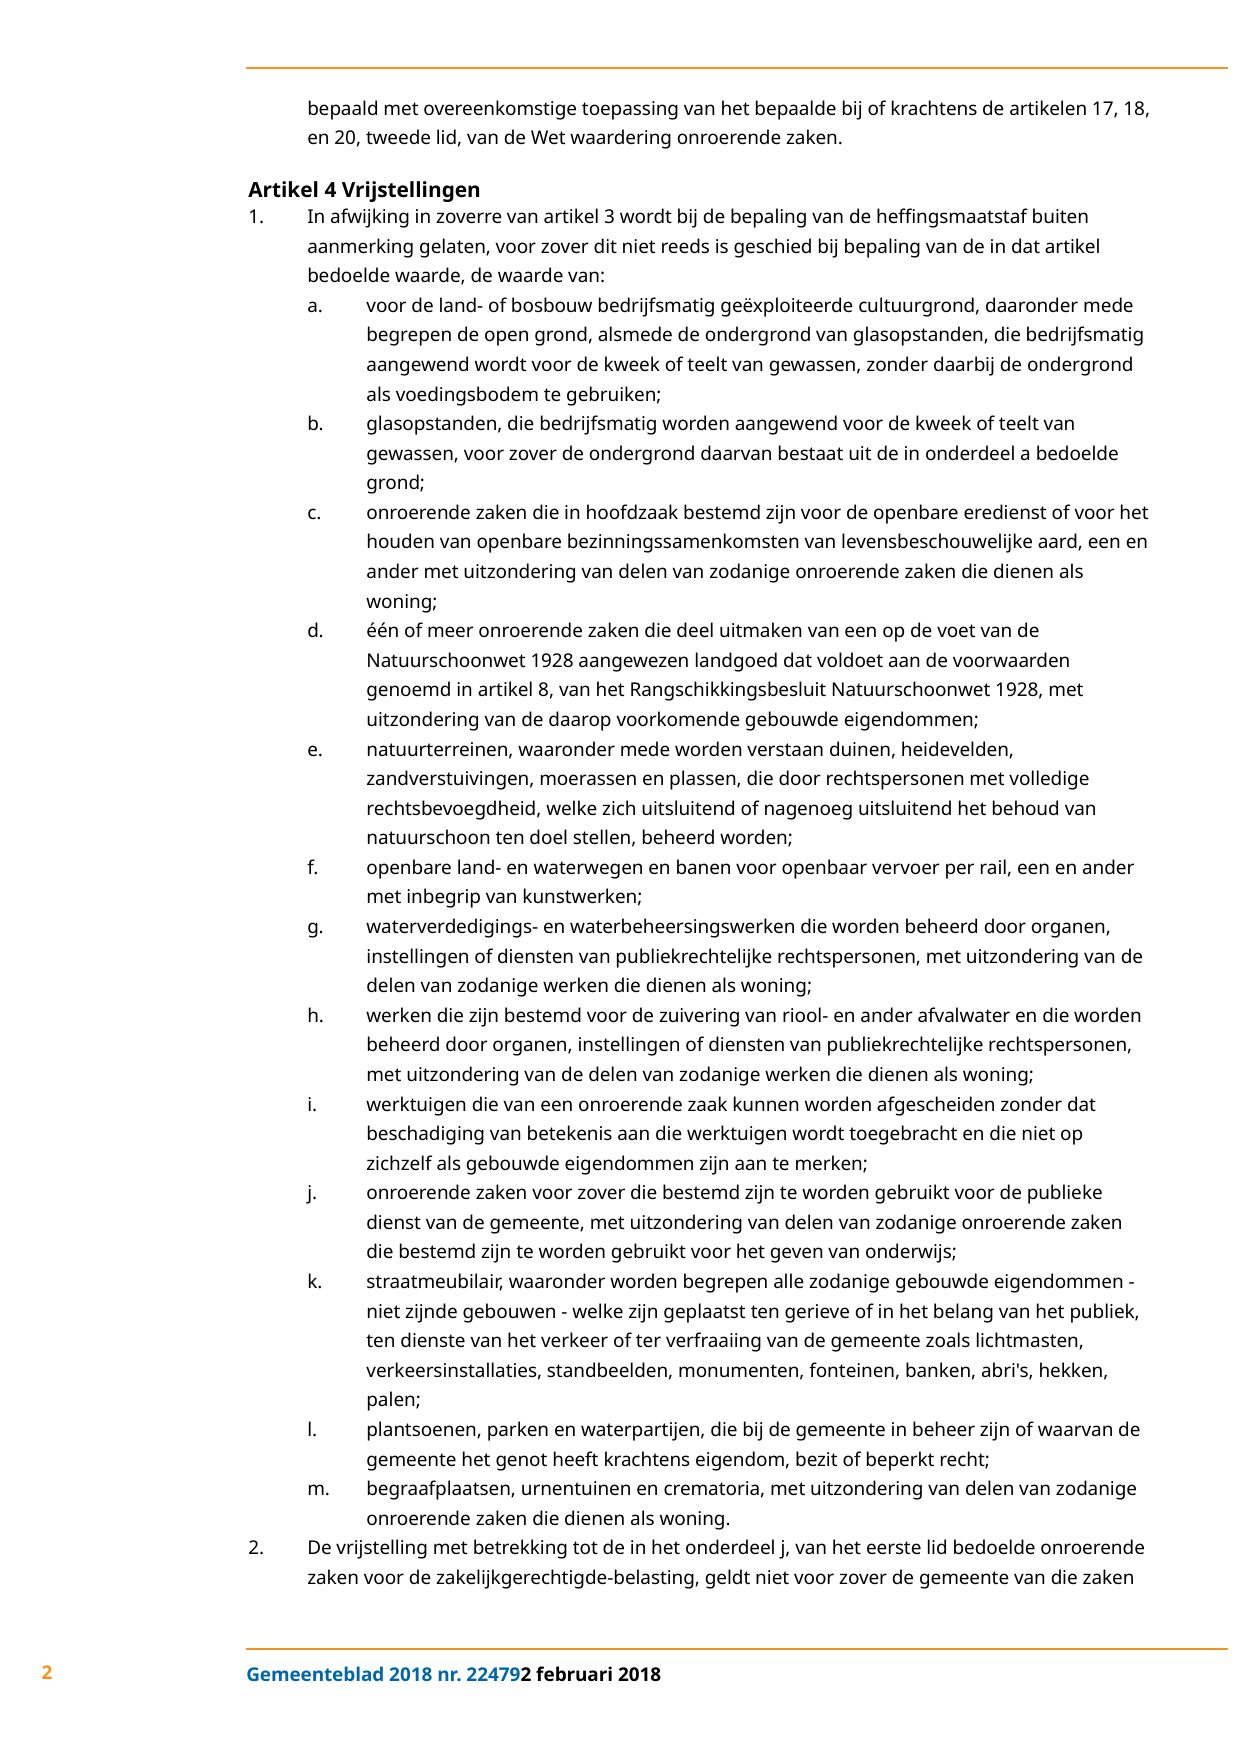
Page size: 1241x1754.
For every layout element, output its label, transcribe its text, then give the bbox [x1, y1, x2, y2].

list glasopstanden, die bedrijfsmatig worden aangewend voor de kweek of teelt van gewassen, voor zover de ondergrond daarvan bestaat uit de in onderdeel a bedoelde grond; [307, 410, 1152, 495]
list openbare land- en waterwegen en banen voor openbaar vervoer per rail, een en ander met inbegrip van kunstwerken; [307, 854, 1152, 909]
list De vrijstelling met betrekking tot de in het onderdeel j, van het eerste lid bedoelde onroerende zaken voor de zakelijkgerechtigde-belasting, geldt niet voor zover de gemeente van die zaken [248, 1534, 1152, 1590]
list voor de land- of bosbouw bedrijfsmatig geëxploiteerde cultuurgrond, daaronder mede begrepen de open grond, alsmede de ondergrond van glasopstanden, die bedrijfsmatig aangewend wordt voor de kweek of teelt van gewassen, zonder daarbij de ondergrond als voedingsbodem te gebruiken; [307, 292, 1152, 406]
list werktuigen die van een onroerende zaak kunnen worden afgescheiden zonder dat beschadiging van betekenis aan die werktuigen wordt toegebracht en die niet op zichzelf als gebouwde eigendommen zijn aan te merken; [307, 1091, 1152, 1176]
list In afwijking in zoverre van artikel 3 wordt bij de bepaling van de heffingsmaatstaf buiten aanmerking gelaten, voor zover dit niet reeds is geschied bij bepaling van de in dat artikel bedoelde waarde, de waarde van: [248, 203, 1152, 288]
list werken die zijn bestemd voor de zuivering van riool- en ander afvalwater en die worden beheerd door organen, instellingen of diensten van publiekrechtelijke rechtspersonen, met uitzondering van de delen van zodanige werken die dienen als woning; [307, 1002, 1152, 1087]
list één of meer onroerende zaken die deel uitmaken van een op de voet van de Natuurschoonwet 1928 aangewezen landgoed dat voldoet aan de voorwaarden genoemd in artikel 8, van het Rangschikkingsbesluit Natuurschoonwet 1928, met uitzondering van de daarop voorkomende gebouwde eigendommen; [307, 617, 1152, 732]
list onroerende zaken voor zover die bestemd zijn te worden gebruikt voor de publieke dienst van de gemeente, met uitzondering van delen van zodanige onroerende zaken die bestemd zijn te worden gebruikt voor het geven van onderwijs; [307, 1179, 1152, 1264]
list bepaald met overeenkomstige toepassing van het bepaalde bij of krachtens de artikelen 17, 18, en 20, tweede lid, van de Wet waardering onroerende zaken. [248, 95, 1152, 150]
list plantsoenen, parken en waterpartijen, die bij de gemeente in beheer zijn of waarvan de gemeente het genot heeft krachtens eigendom, bezit of beperkt recht; [307, 1416, 1152, 1471]
list waterverdedigings- en waterbeheersingswerken die worden beheerd door organen, instellingen of diensten van publiekrechtelijke rechtspersonen, met uitzondering van de delen van zodanige werken die dienen als woning; [307, 913, 1152, 998]
list onroerende zaken die in hoofdzaak bestemd zijn voor de openbare eredienst of voor het houden van openbare bezinningssamenkomsten van levensbeschouwelijke aard, een en ander met uitzondering van delen van zodanige onroerende zaken die dienen als woning; [307, 499, 1152, 613]
list begraafplaatsen, urnentuinen en crematoria, met uitzondering van delen van zodanige onroerende zaken die dienen als woning. [307, 1475, 1152, 1531]
list straatmeubilair, waaronder worden begrepen alle zodanige gebouwde eigendommen - niet zijnde gebouwen - welke zijn geplaatst ten gerieve of in het belang van het publiek, ten dienste van het verkeer of ter verfraaiing van de gemeente zoals lichtmasten, verkeersinstallaties, standbeelden, monumenten, fonteinen, banken, abri's, hekken, palen; [307, 1268, 1152, 1412]
picture [41, 47, 231, 172]
text Artikel 4 Vrijstellingen [248, 175, 1152, 203]
list natuurterreinen, waaronder mede worden verstaan duinen, heidevelden, zandverstuivingen, moerassen en plassen, die door rechtspersonen met volledige rechtsbevoegdheid, welke zich uitsluitend of nagenoeg uitsluitend het behoud van natuurschoon ten doel stellen, beheerd worden; [307, 736, 1152, 850]
